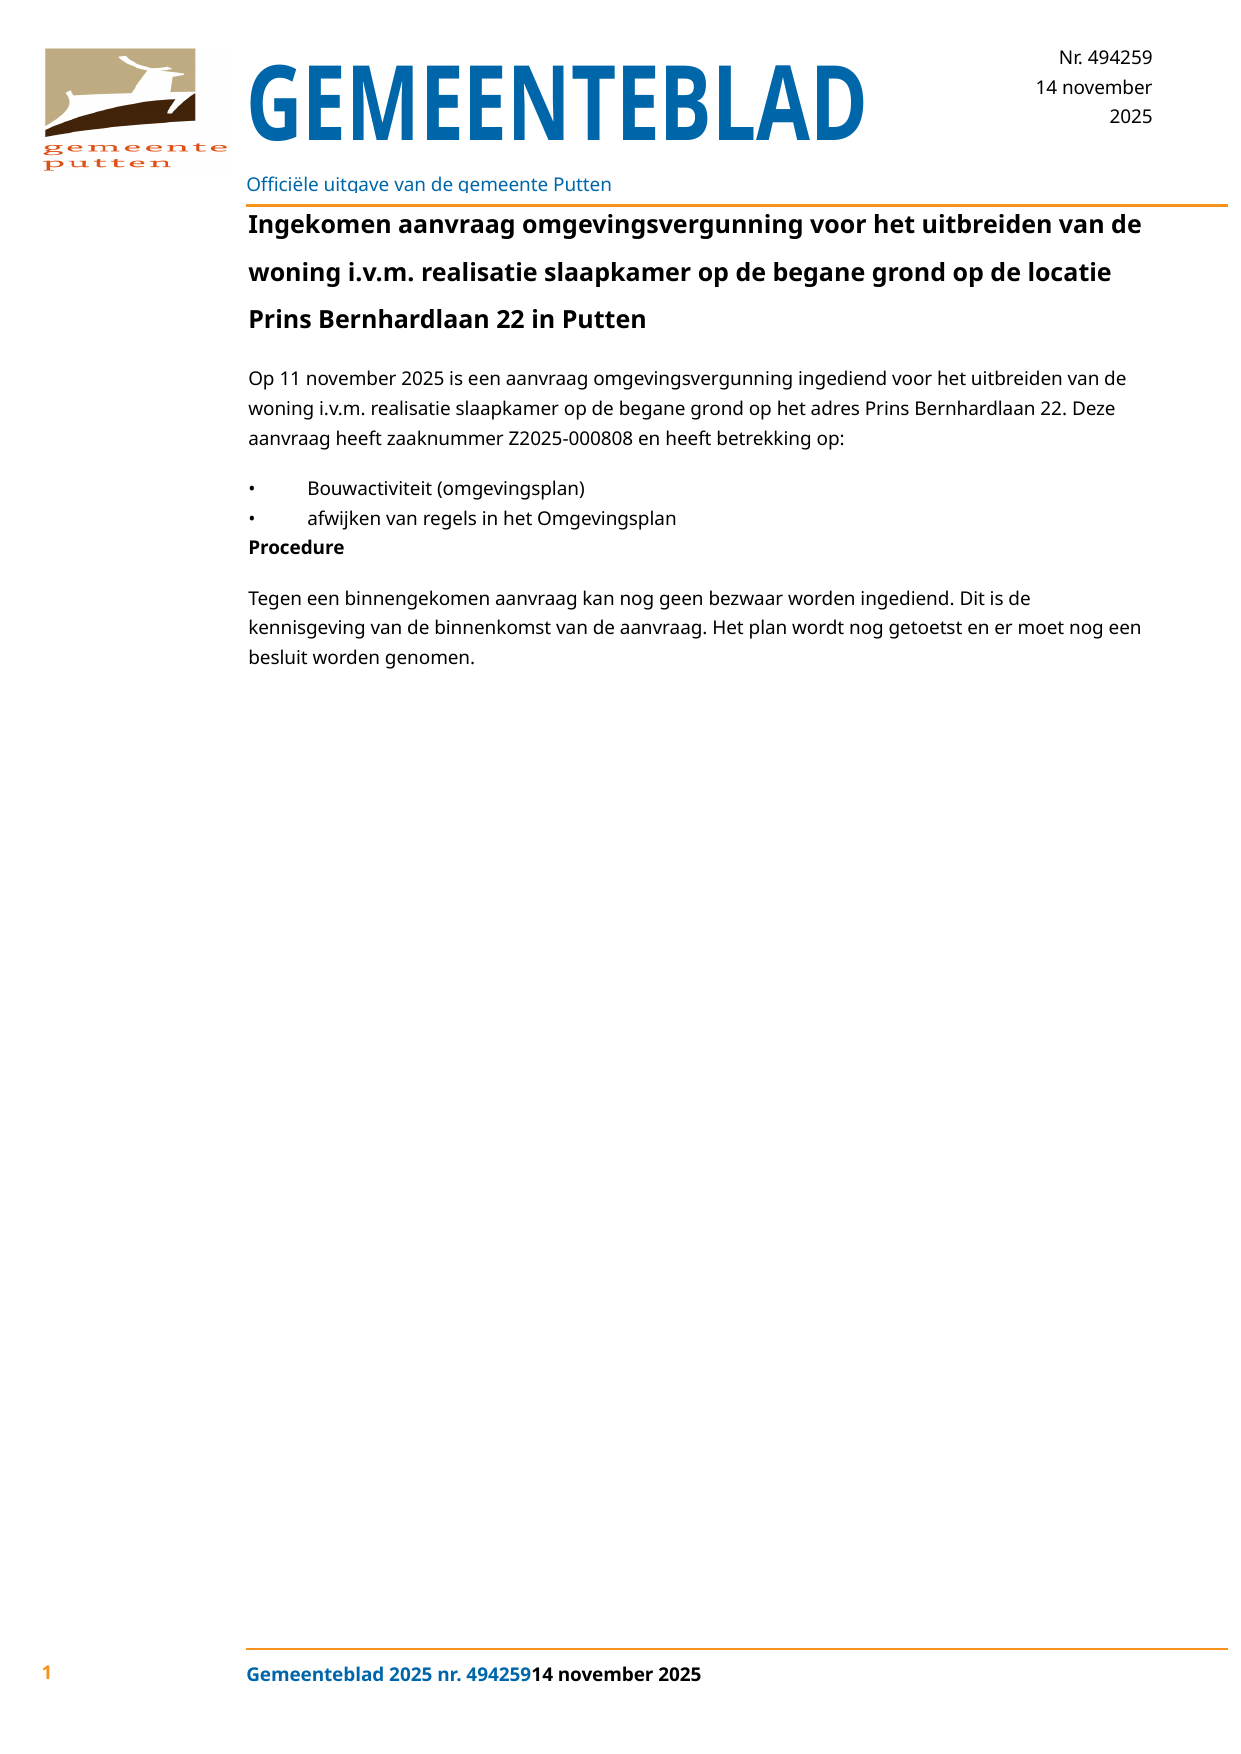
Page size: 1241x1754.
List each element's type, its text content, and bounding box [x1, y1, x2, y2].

picture [41, 47, 231, 172]
text Op 11 november 2025 is een aanvraag omgevingsvergunning ingediend voor het uitbreiden van de woning i.v.m. realisatie slaapkamer op de begane grond op het adres Prins Bernhardlaan 22. Deze aanvraag heeft zaaknummer Z2025-000808 en heeft betrekking op: [248, 366, 1152, 450]
text Tegen een binnengekomen aanvraag kan nog geen bezwaar worden ingediend. Dit is de kennisgeving van de binnenkomst van de aanvraag. Het plan wordt nog getoetst en er moet nog een besluit worden genomen. [248, 585, 1152, 669]
list Bouwactiviteit (omgevingsplan) [248, 475, 1152, 501]
text Ingekomen aanvraag omgevingsvergunning voor het uitbreiden van de woning i.v.m. realisatie slaapkamer op de begane grond op de locatie Prins Bernhardlaan 22 in Putten [248, 207, 1152, 336]
text Procedure [248, 534, 1152, 560]
list afwijken van regels in het Omgevingsplan [248, 505, 1152, 530]
